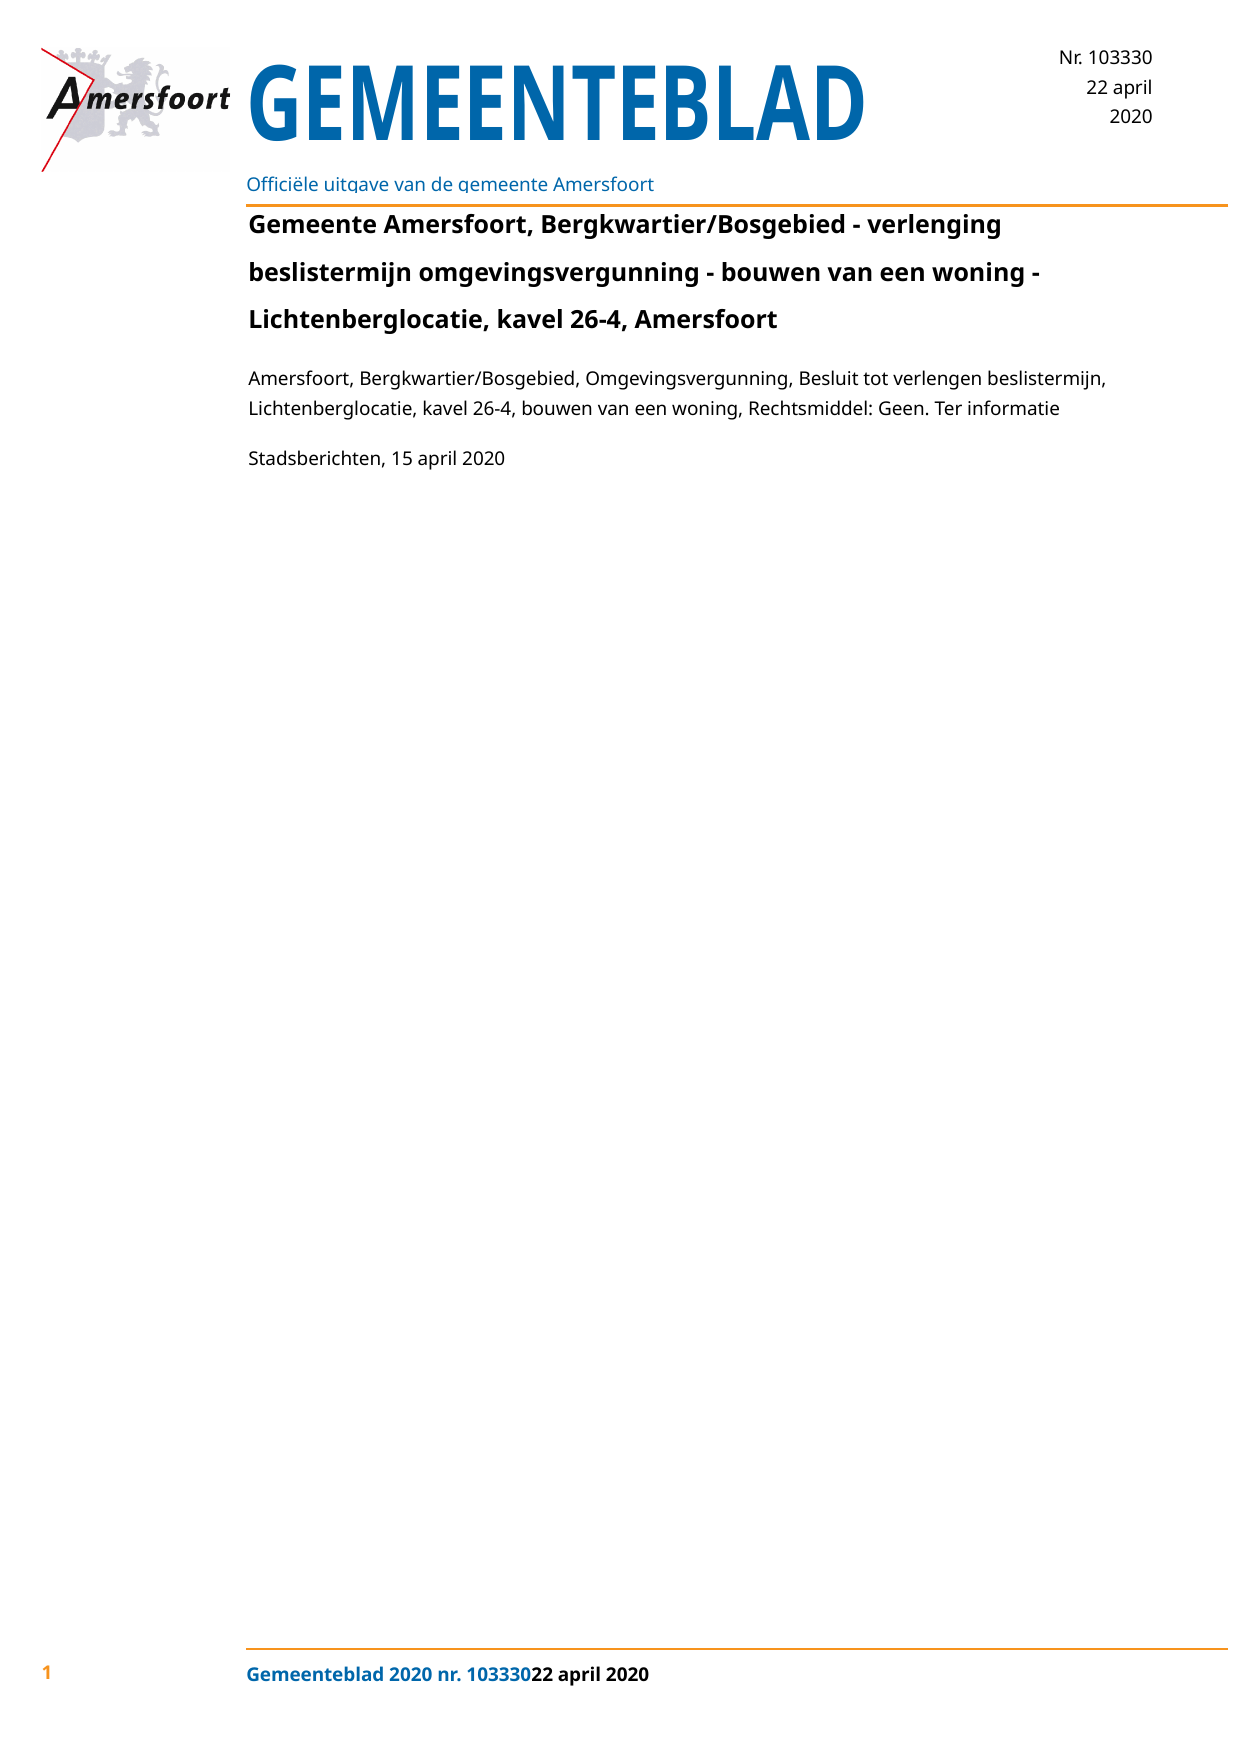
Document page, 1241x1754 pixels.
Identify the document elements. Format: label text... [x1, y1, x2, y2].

text Stadsberichten, 15 april 2020 [248, 446, 1152, 471]
picture [41, 47, 231, 172]
text Amersfoort, Bergkwartier/Bosgebied, Omgevingsvergunning, Besluit tot verlengen beslistermijn, Lichtenberglocatie, kavel 26-4, bouwen van een woning, Rechtsmiddel: Geen. Ter informatie [248, 366, 1152, 421]
text Gemeente Amersfoort, Bergkwartier/Bosgebied - verlenging beslistermijn omgevingsvergunning - bouwen van een woning - Lichtenberglocatie, kavel 26-4, Amersfoort [248, 207, 1152, 336]
